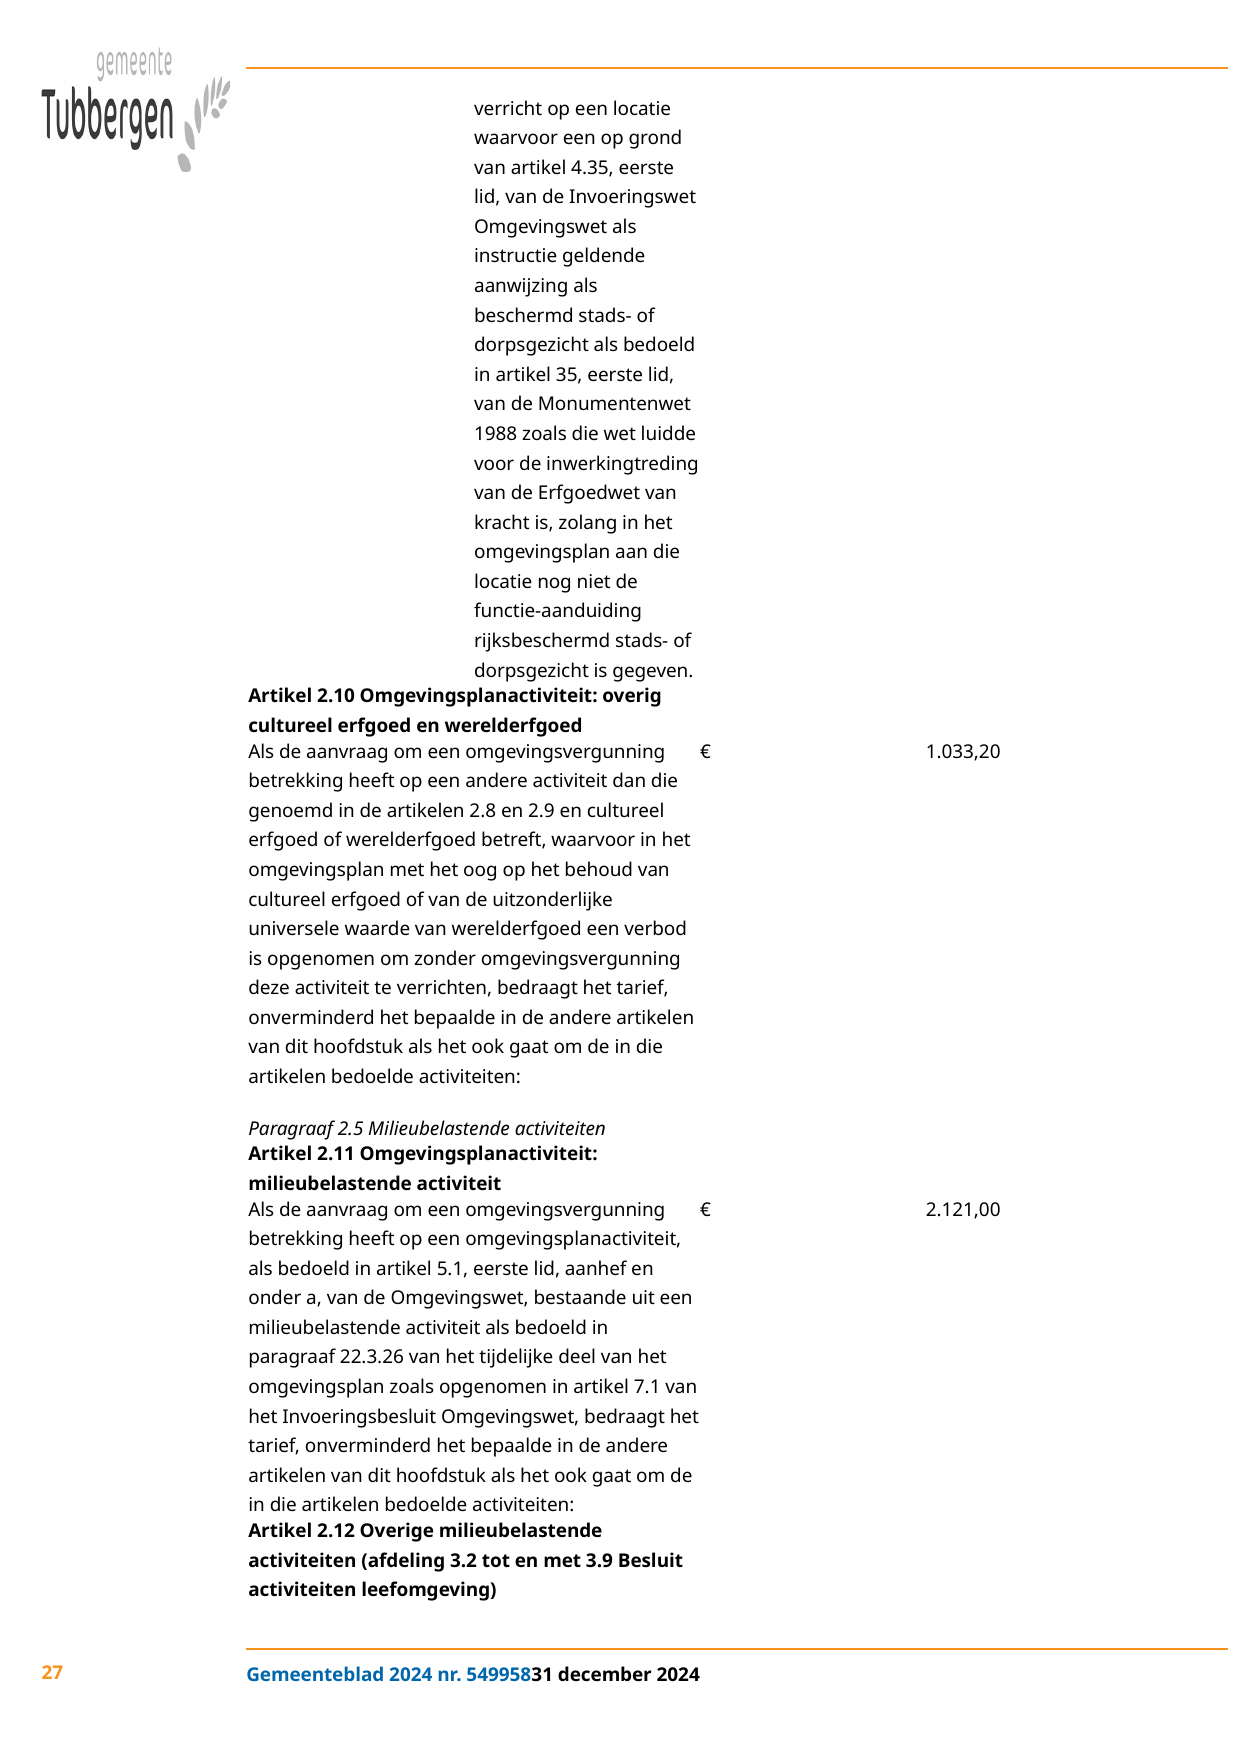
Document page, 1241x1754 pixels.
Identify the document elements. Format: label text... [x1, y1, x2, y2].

table_cell [700, 1089, 926, 1115]
table_cell [926, 683, 1152, 738]
table_cell [700, 1141, 926, 1196]
table_cell € [700, 1196, 926, 1517]
table_cell [926, 1115, 1152, 1141]
table_cell Als de aanvraag om een omgevingsvergunning betrekking heeft op een andere activiteit dan die genoemd in de artikelen 2.8 en 2.9 en cultureel erfgoed of werelderfgoed betreft, waarvoor in het omgevingsplan met het oog op het behoud van cultureel erfgoed of van de uitzonderlijke universele waarde van werelderfgoed een verbod is opgenomen om zonder omgevingsvergunning deze activiteit te verrichten, bedraagt het tarief, onverminderd het bepaalde in de andere artikelen van dit hoofdstuk als het ook gaat om de in die artikelen bedoelde activiteiten: [248, 738, 700, 1089]
table_cell 1.033,20 [926, 738, 1152, 1089]
table_cell [926, 1518, 1152, 1602]
table_cell Artikel 2.11 Omgevingsplanactiviteit: milieubelastende activiteit [248, 1141, 700, 1196]
table_cell [700, 1518, 926, 1602]
table_cell [700, 1115, 926, 1141]
table_cell [926, 1089, 1152, 1115]
table_cell [474, 1089, 700, 1115]
table_cell [926, 95, 1152, 683]
table_cell Als de aanvraag om een omgevingsvergunning betrekking heeft op een omgevingsplanactiviteit, als bedoeld in artikel 5.1, eerste lid, aanhef en onder a, van de Omgevingswet, bestaande uit een milieubelastende activiteit als bedoeld in paragraaf 22.3.26 van het tijdelijke deel van het omgevingsplan zoals opgenomen in artikel 7.1 van het Invoeringsbesluit Omgevingswet, bedraagt het tarief, onverminderd het bepaalde in de andere artikelen van dit hoofdstuk als het ook gaat om de in die artikelen bedoelde activiteiten: [248, 1196, 700, 1517]
table_cell € [700, 738, 926, 1089]
table_cell [926, 1141, 1152, 1196]
table_cell [248, 1089, 474, 1115]
table_cell [700, 683, 926, 738]
table_cell Artikel 2.12 Overige milieubelastende activiteiten (afdeling 3.2 tot en met 3.9 Besluit activiteiten leefomgeving) [248, 1518, 700, 1602]
table_cell Artikel 2.10 Omgevingsplanactiviteit: overig cultureel erfgoed en werelderfgoed [248, 683, 700, 738]
table_cell verricht op een locatie waarvoor een op grond van artikel 4.35, eerste lid, van de Invoeringswet Omgevingswet als instructie geldende aanwijzing als beschermd stads- of dorpsgezicht als bedoeld in artikel 35, eerste lid, van de Monumentenwet 1988 zoals die wet luidde voor de inwerkingtreding van de Erfgoedwet van kracht is, zolang in het omgevingsplan aan die locatie nog niet de functie-aanduiding rijksbeschermd stads- of dorpsgezicht is gegeven. [474, 95, 700, 683]
table_cell Paragraaf 2.5 Milieubelastende activiteiten [248, 1115, 700, 1141]
table_cell 2.121,00 [926, 1196, 1152, 1517]
table_cell [248, 95, 474, 683]
picture [41, 47, 231, 172]
table_cell [700, 95, 926, 683]
